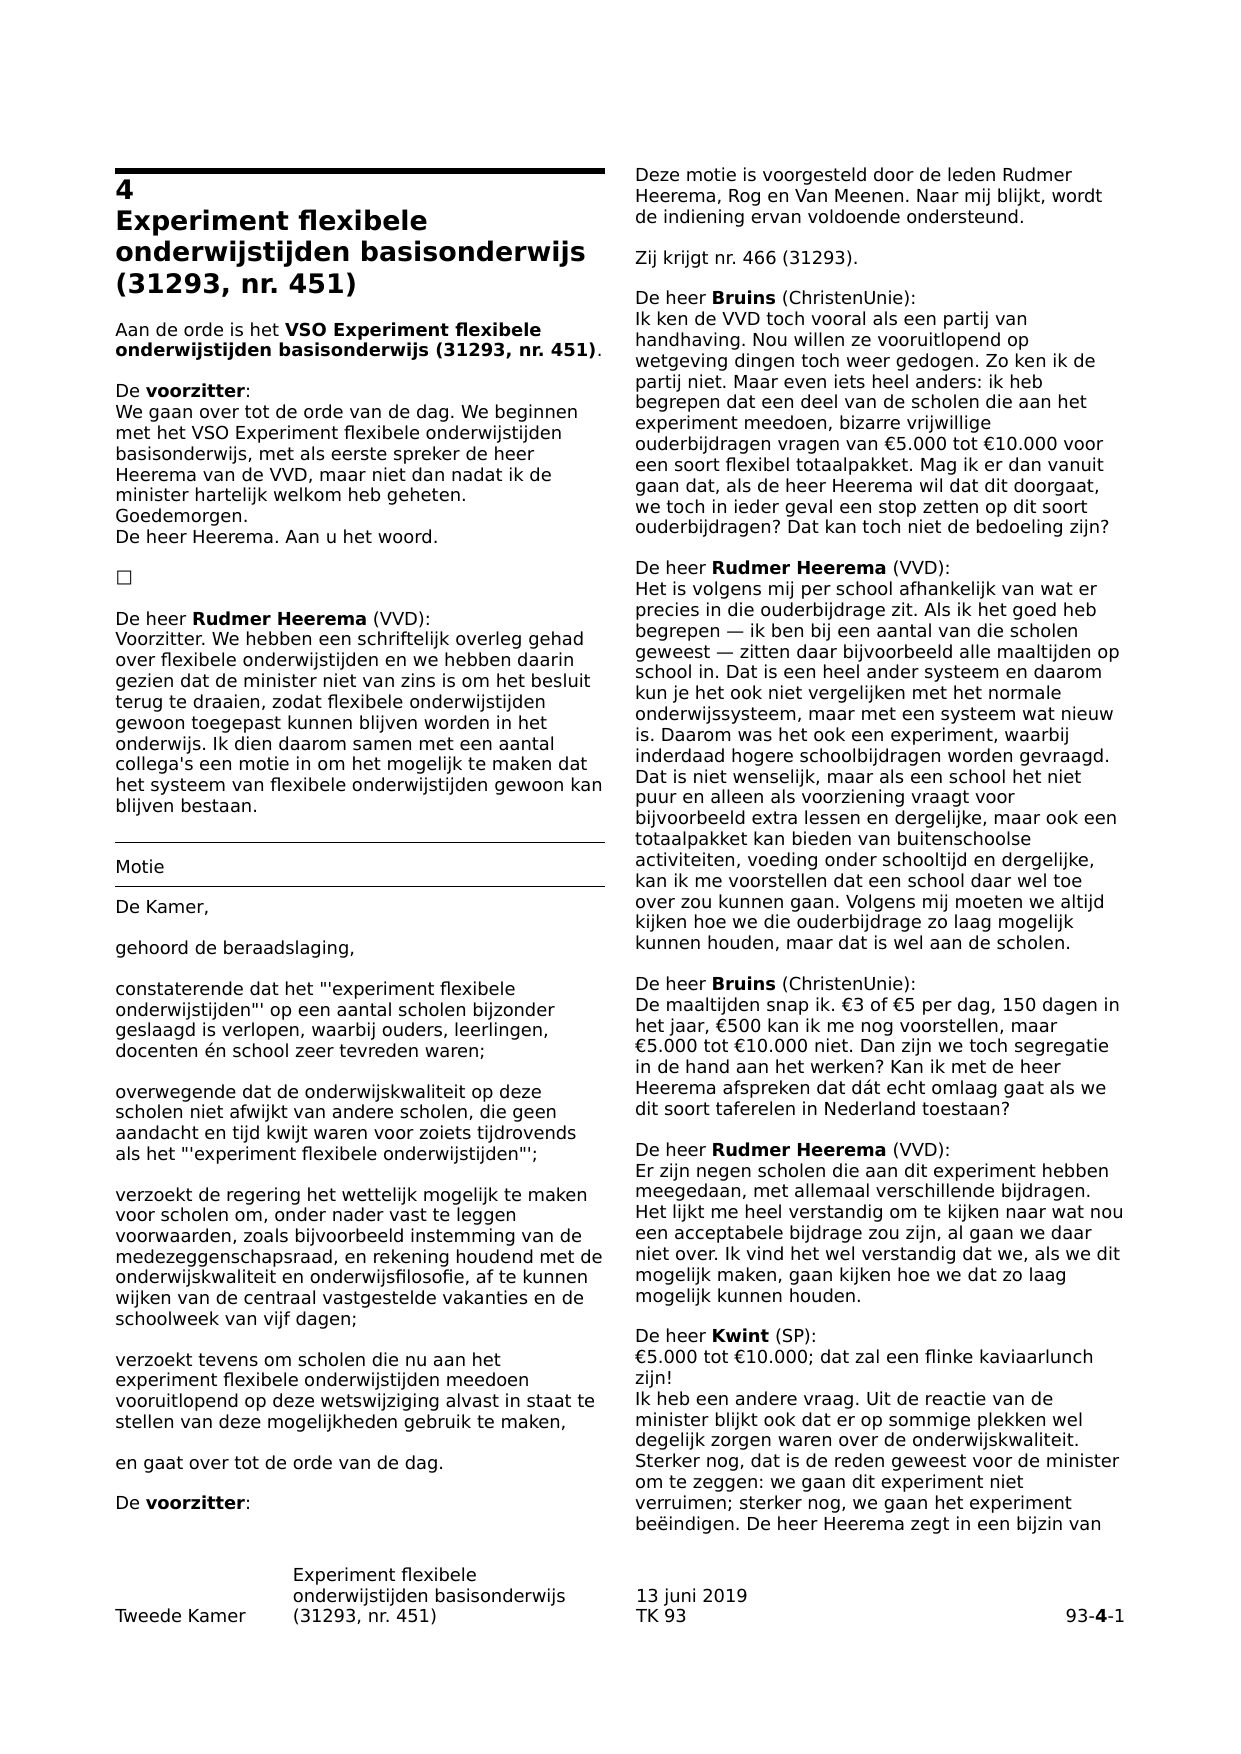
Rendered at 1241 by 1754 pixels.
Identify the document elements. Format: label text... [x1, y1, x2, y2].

text Het is volgens mij per school afhankelijk van wat er precies in die ouderbijdrage zit. Als ik het goed heb begrepen — ik ben bij een aantal van die scholen geweest — zitten daar bijvoorbeeld alle maaltijden op school in. Dat is een heel ander systeem en daarom kun je het ook niet vergelijken met het normale onderwijssysteem, maar met een systeem wat nieuw is. Daarom was het ook een experiment, waarbij inderdaad hogere schoolbijdragen worden gevraagd. Dat is niet wenselijk, maar als een school het niet puur en alleen als voorziening vraagt voor bijvoorbeeld extra lessen en dergelijke, maar ook een totaalpakket kan bieden van buitenschoolse activiteiten, voeding onder schooltijd en dergelijke, kan ik me voorstellen dat een school daar wel toe over zou kunnen gaan. Volgens mij moeten we altijd kijken hoe we die ouderbijdrage zo laag mogelijk kunnen houden, maar dat is wel aan de scholen. [635, 579, 1125, 954]
text De heer Rudmer Heerema (VVD): [635, 1139, 1125, 1160]
text en gaat over tot de orde van de dag. [115, 1452, 605, 1473]
text Ik heb een andere vraag. Uit de reactie van de minister blijkt ook dat er op sommige plekken wel degelijk zorgen waren over de onderwijskwaliteit. Sterker nog, dat is de reden geweest voor de minister om te zeggen: we gaan dit experiment niet verruimen; sterker nog, we gaan het experiment beëindigen. De heer Heerema zegt in een bijzin van [635, 1388, 1125, 1534]
text Motie [115, 856, 605, 877]
text ⬜ [115, 568, 605, 588]
text Aan de orde is het VSO Experiment flexibele onderwijstijden basisonderwijs (31293, nr. 451). [115, 319, 605, 361]
text De heer Rudmer Heerema (VVD): [635, 558, 1125, 579]
text gehoord de beraadslaging, [115, 938, 605, 959]
text De heer Kwint (SP): [635, 1326, 1125, 1347]
text De heer Heerema. Aan u het woord. [115, 527, 605, 548]
text De Kamer, [115, 897, 605, 918]
text €5.000 tot €10.000; dat zal een flinke kaviaarlunch zijn! [635, 1347, 1125, 1388]
text De heer Rudmer Heerema (VVD): [115, 608, 605, 629]
text verzoekt de regering het wettelijk mogelijk te maken voor scholen om, onder nader vast te leggen voorwaarden, zoals bijvoorbeeld instemming van de medezeggenschapsraad, en rekening houdend met de onderwijskwaliteit en onderwijsfilosofie, af te kunnen wijken van de centraal vastgestelde vakanties en de schoolweek van vijf dagen; [115, 1184, 605, 1329]
text Er zijn negen scholen die aan dit experiment hebben meegedaan, met allemaal verschillende bijdragen. Het lijkt me heel verstandig om te kijken naar wat nou een acceptabele bijdrage zou zijn, al gaan we daar niet over. Ik vind het wel verstandig dat we, als we dit mogelijk maken, gaan kijken hoe we dat zo laag mogelijk kunnen houden. [635, 1160, 1125, 1306]
title 4 Experiment flexibele onderwijstijden basisonderwijs (31293, nr. 451) [115, 174, 605, 299]
text constaterende dat het "'experiment flexibele onderwijstijden"' op een aantal scholen bijzonder geslaagd is verlopen, waarbij ouders, leerlingen, docenten én school zeer tevreden waren; [115, 979, 605, 1062]
text Ik ken de VVD toch vooral als een partij van handhaving. Nou willen ze vooruitlopend op wetgeving dingen toch weer gedogen. Zo ken ik de partij niet. Maar even iets heel anders: ik heb begrepen dat een deel van de scholen die aan het experiment meedoen, bizarre vrijwillige ouderbijdragen vragen van €5.000 tot €10.000 voor een soort flexibel totaalpakket. Mag ik er dan vanuit gaan dat, als de heer Heerema wil dat dit doorgaat, we toch in ieder geval een stop zetten op dit soort ouderbijdragen? Dat kan toch niet de bedoeling zijn? [635, 309, 1125, 538]
text De maaltijden snap ik. €3 of €5 per dag, 150 dagen in het jaar, €500 kan ik me nog voorstellen, maar €5.000 tot €10.000 niet. Dan zijn we toch segregatie in de hand aan het werken? Kan ik met de heer Heerema afspreken dat dát echt omlaag gaat als we dit soort taferelen in Nederland toestaan? [635, 994, 1125, 1119]
text De heer Bruins (ChristenUnie): [635, 288, 1125, 309]
text De voorzitter: [115, 1493, 605, 1514]
text De voorzitter: [115, 381, 605, 402]
text Zij krijgt nr. 466 (31293). [635, 247, 1125, 268]
text verzoekt tevens om scholen die nu aan het experiment flexibele onderwijstijden meedoen vooruitlopend op deze wetswijziging alvast in staat te stellen van deze mogelijkheden gebruik te maken, [115, 1349, 605, 1432]
text overwegende dat de onderwijskwaliteit op deze scholen niet afwijkt van andere scholen, die geen aandacht en tijd kwijt waren voor zoiets tijdrovends als het "'experiment flexibele onderwijstijden"'; [115, 1082, 605, 1164]
text De heer Bruins (ChristenUnie): [635, 974, 1125, 994]
text We gaan over tot de orde van de dag. We beginnen met het VSO Experiment flexibele onderwijstijden basisonderwijs, met als eerste spreker de heer Heerema van de VVD, maar niet dan nadat ik de minister hartelijk welkom heb geheten. Goedemorgen. [115, 402, 605, 527]
text Voorzitter. We hebben een schriftelijk overleg gehad over flexibele onderwijstijden en we hebben daarin gezien dat de minister niet van zins is om het besluit terug te draaien, zodat flexibele onderwijstijden gewoon toegepast kunnen blijven worden in het onderwijs. Ik dien daarom samen met een aantal collega's een motie in om het mogelijk te maken dat het systeem van flexibele onderwijstijden gewoon kan blijven bestaan. [115, 629, 605, 817]
text Deze motie is voorgesteld door de leden Rudmer Heerema, Rog en Van Meenen. Naar mij blijkt, wordt de indiening ervan voldoende ondersteund. [635, 165, 1125, 227]
